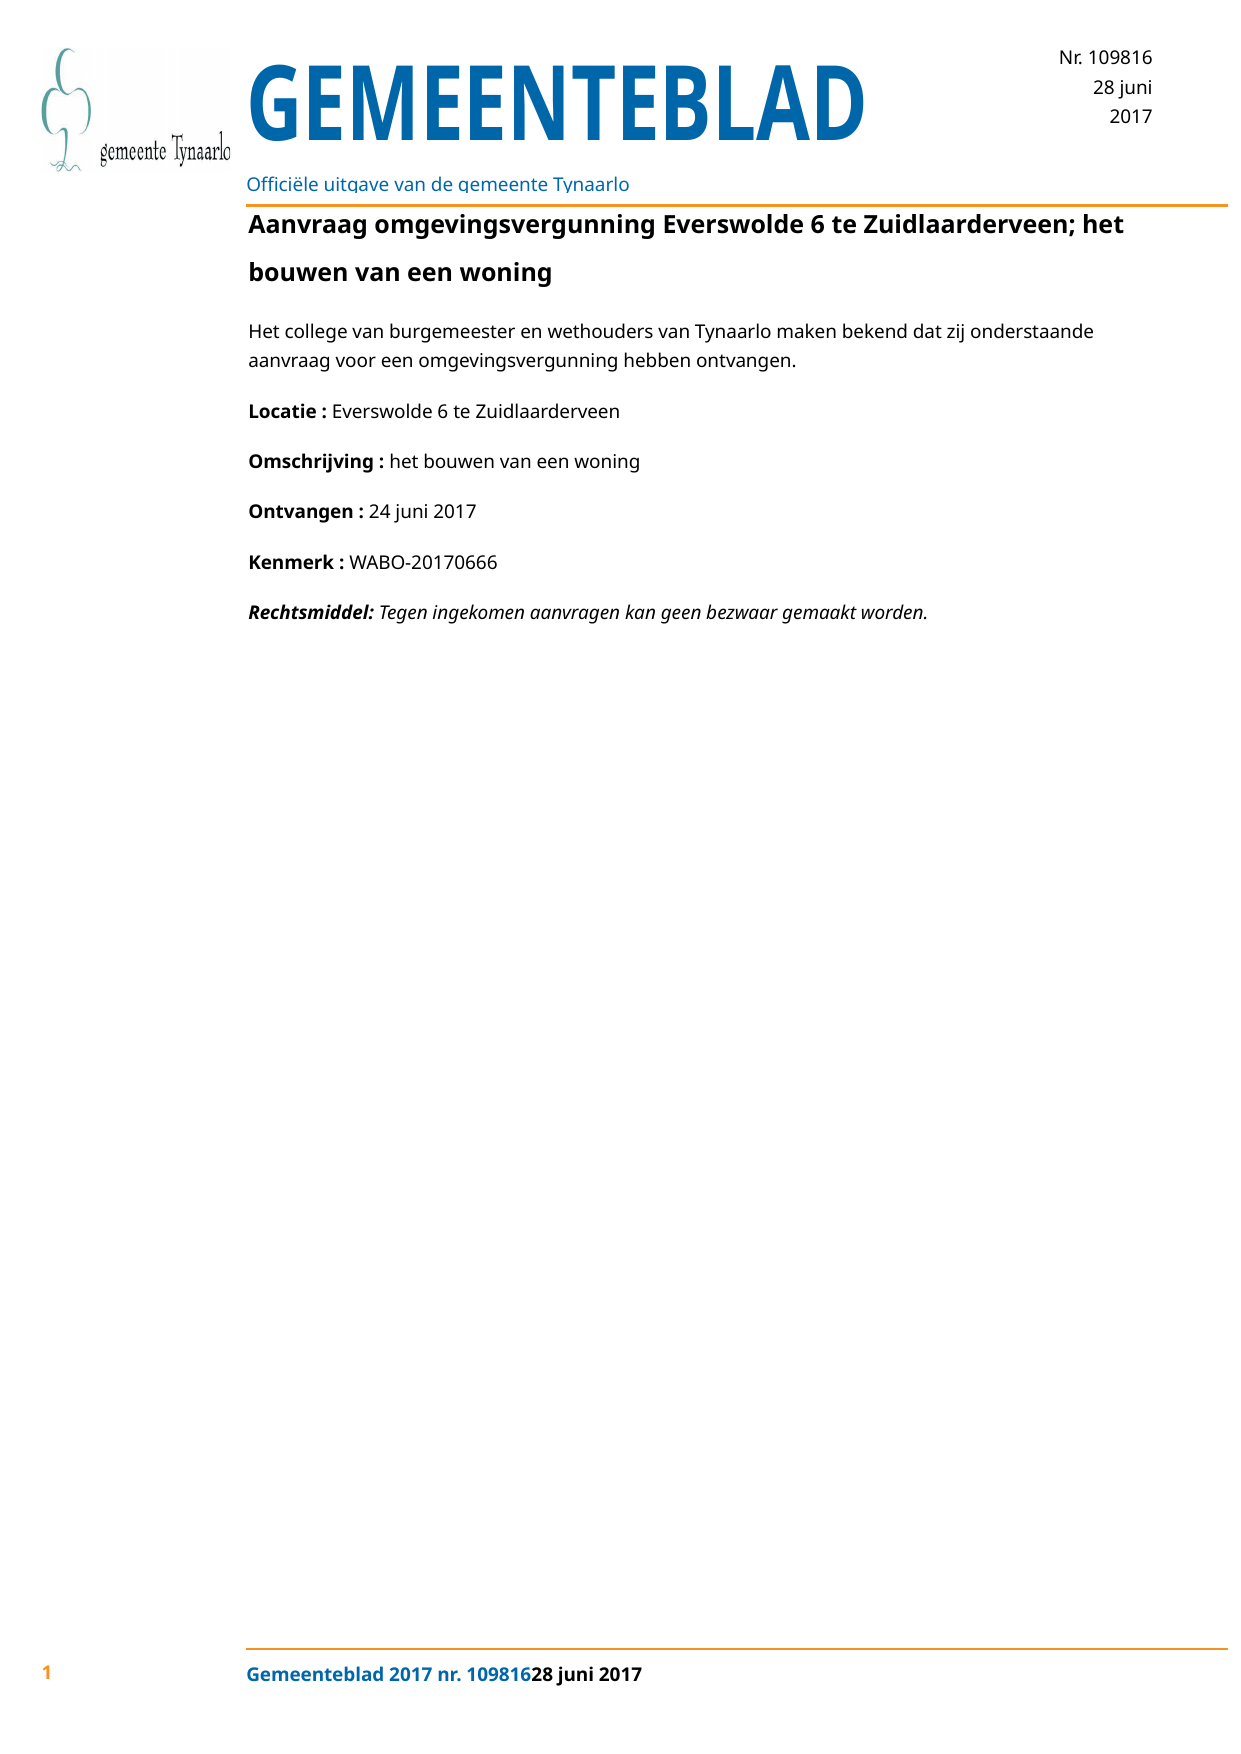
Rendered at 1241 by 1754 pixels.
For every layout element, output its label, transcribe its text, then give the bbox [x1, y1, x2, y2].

text Rechtsmiddel: Tegen ingekomen aanvragen kan geen bezwaar gemaakt worden. [248, 599, 1152, 625]
text Aanvraag omgevingsvergunning Everswolde 6 te Zuidlaarderveen; het bouwen van een woning [248, 207, 1152, 288]
text Omschrijving : het bouwen van een woning [248, 448, 1152, 474]
text Het college van burgemeester en wethouders van Tynaarlo maken bekend dat zij onderstaande aanvraag voor een omgevingsvergunning hebben ontvangen. [248, 318, 1152, 373]
text Kenmerk : WABO-20170666 [248, 549, 1152, 575]
text Locatie : Everswolde 6 te Zuidlaarderveen [248, 398, 1152, 424]
text Ontvangen : 24 juni 2017 [248, 499, 1152, 524]
picture [41, 47, 231, 172]
